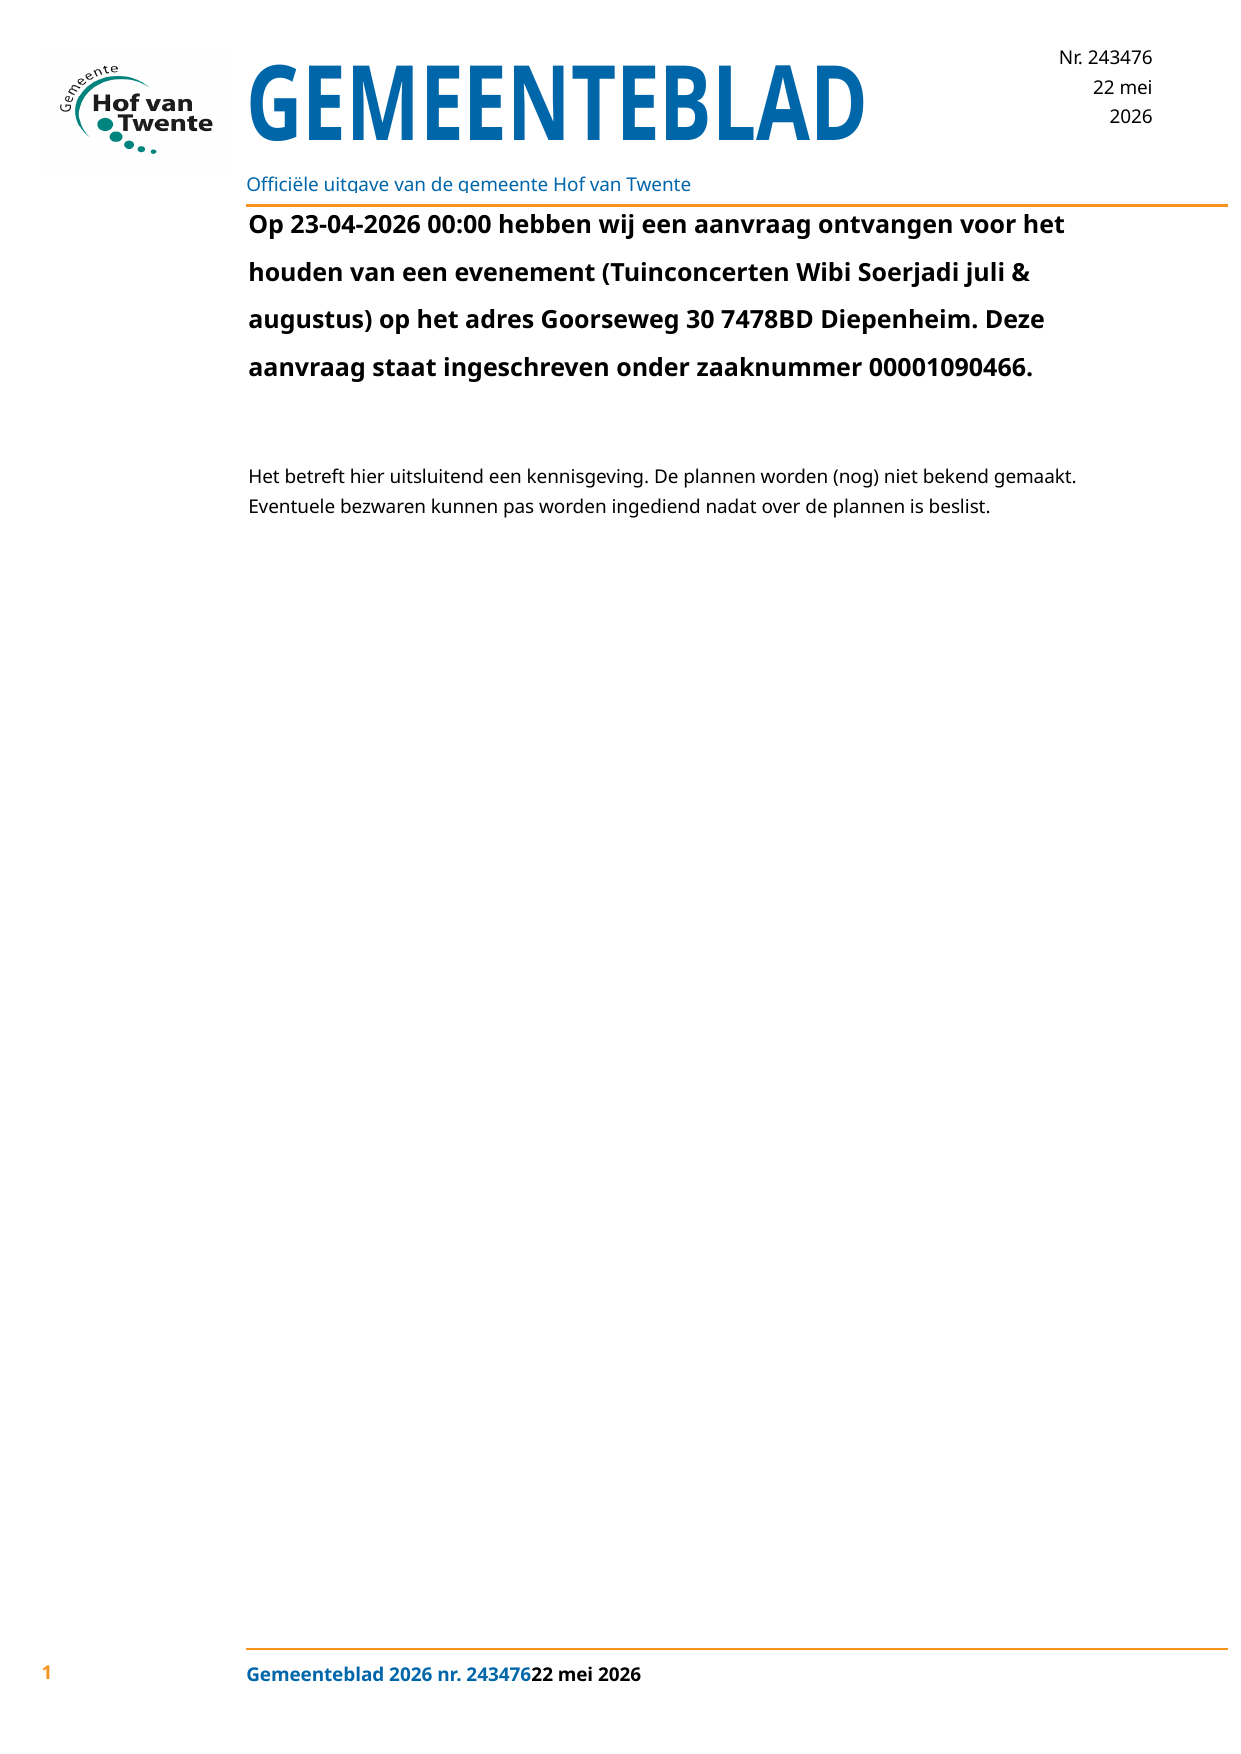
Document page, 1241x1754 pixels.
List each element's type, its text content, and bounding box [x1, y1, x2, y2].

picture [41, 47, 231, 172]
text Het betreft hier uitsluitend een kennisgeving. De plannen worden (nog) niet bekend gemaakt. Eventuele bezwaren kunnen pas worden ingediend nadat over de plannen is beslist. [248, 463, 1152, 519]
text Op 23-04-2026 00:00 hebben wij een aanvraag ontvangen voor het houden van een evenement (Tuinconcerten Wibi Soerjadi juli & augustus) op het adres Goorseweg 30 7478BD Diepenheim. Deze aanvraag staat ingeschreven onder zaaknummer 00001090466. [248, 207, 1152, 384]
